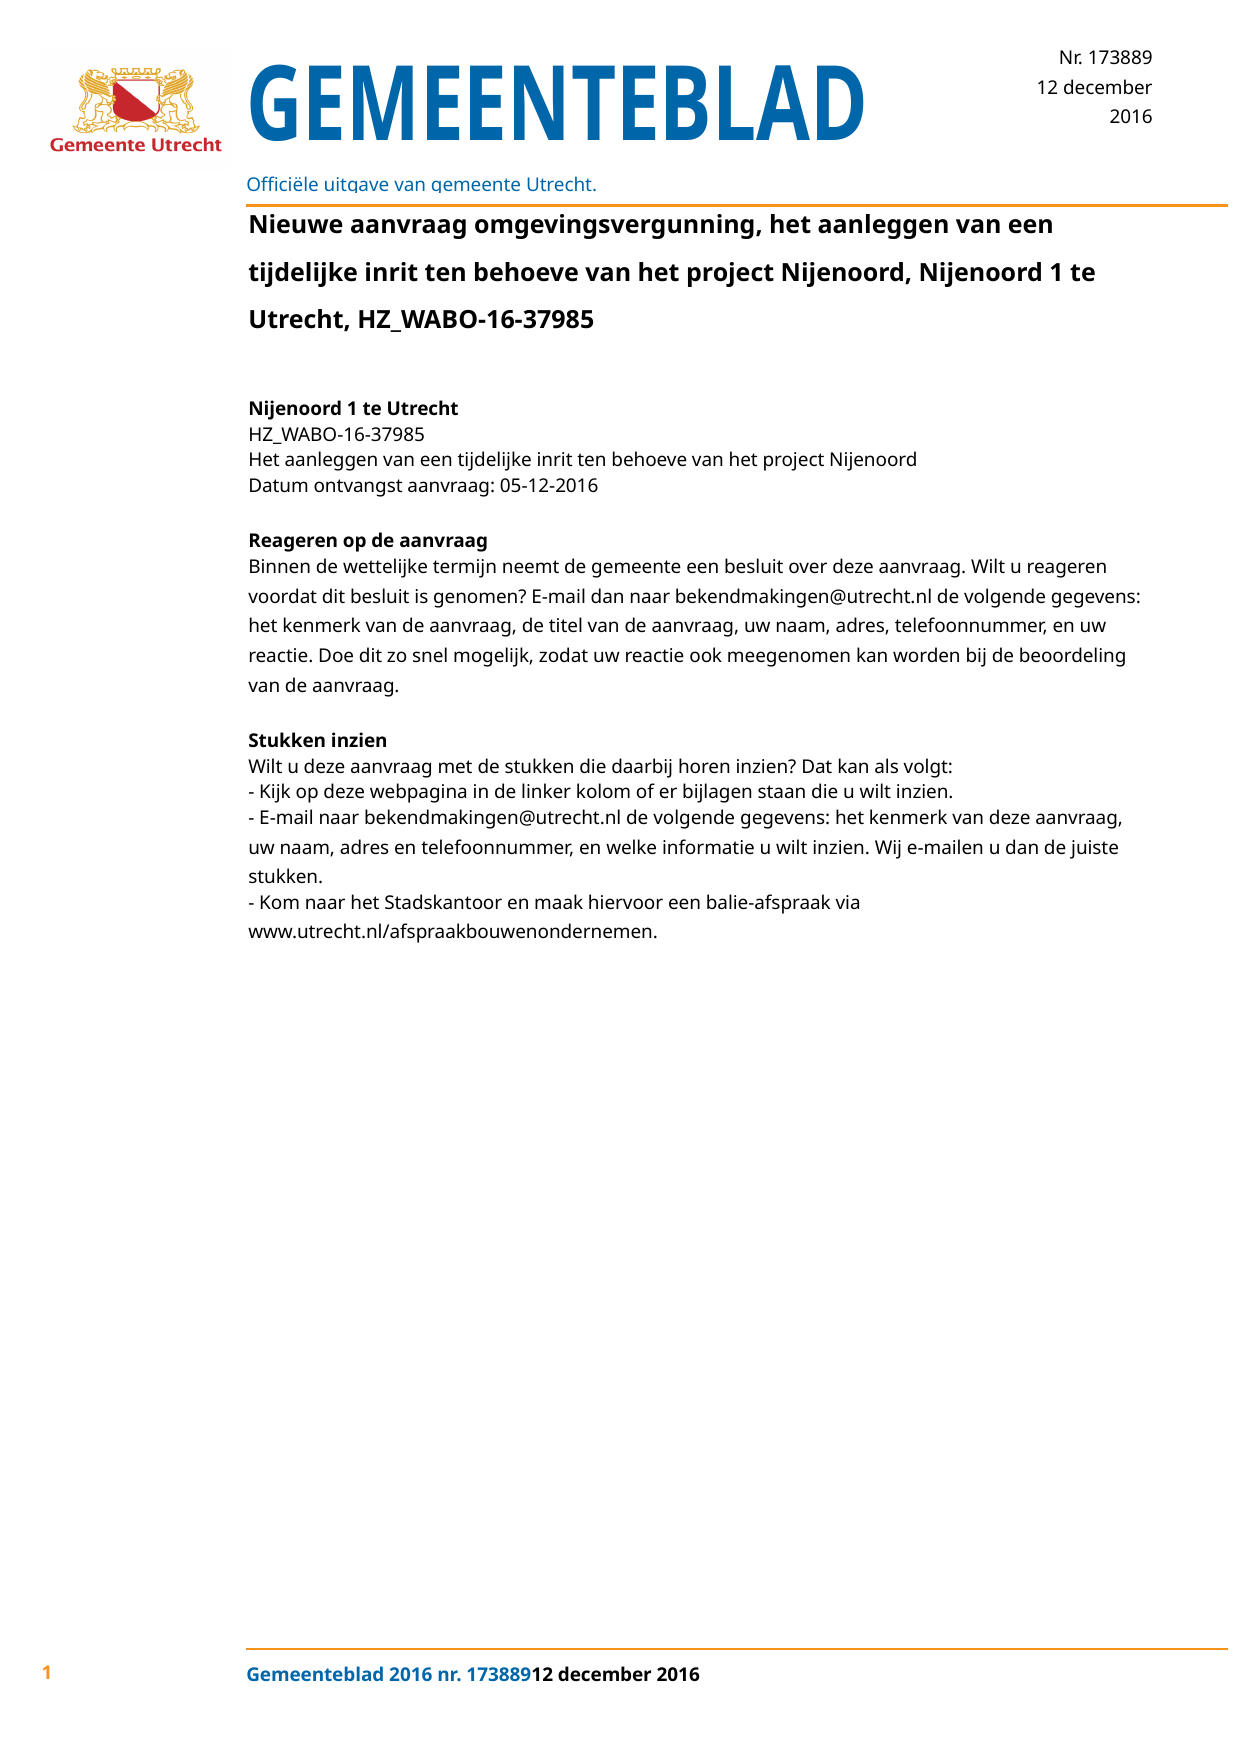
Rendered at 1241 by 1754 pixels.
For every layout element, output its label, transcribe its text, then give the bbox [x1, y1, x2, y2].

table_cell - E-mail naar bekendmakingen@utrecht.nl de volgende gegevens: het kenmerk van deze aanvraag, uw naam, adres en telefoonnummer, en welke informatie u wilt inzien. Wij e-mailen u dan de juiste stukken. [248, 804, 1152, 889]
table_cell Binnen de wettelijke termijn neemt de gemeente een besluit over deze aanvraag. Wilt u reageren voordat dit besluit is genomen? E-mail dan naar bekendmakingen@utrecht.nl de volgende gegevens: het kenmerk van de aanvraag, de titel van de aanvraag, uw naam, adres, telefoonnummer, en uw reactie. Doe dit zo snel mogelijk, zodat uw reactie ook meegenomen kan worden bij de beoordeling van de aanvraag. [248, 554, 1152, 727]
table_cell Wilt u deze aanvraag met de stukken die daarbij horen inzien? Dat kan als volgt: [248, 753, 1152, 778]
table_header Nijenoord 1 te Utrecht [248, 395, 1152, 421]
text Nieuwe aanvraag omgevingsvergunning, het aanleggen van een tijdelijke inrit ten behoeve van het project Nijenoord, Nijenoord 1 te Utrecht, HZ_WABO-16-37985 [248, 207, 1152, 336]
table_cell - Kom naar het Stadskantoor en maak hiervoor een balie-afspraak via www.utrecht.nl/afspraakbouwenondernemen. [248, 889, 1152, 944]
table_cell Reageren op de aanvraag [248, 528, 1152, 553]
table_cell - Kijk op deze webpagina in de linker kolom of er bijlagen staan die u wilt inzien. [248, 779, 1152, 804]
table_cell Stukken inzien [248, 727, 1152, 753]
picture [41, 47, 231, 172]
table_cell Het aanleggen van een tijdelijke inrit ten behoeve van het project Nijenoord [248, 447, 1152, 472]
table_cell Datum ontvangst aanvraag: 05-12-2016 [248, 473, 1152, 528]
table_cell HZ_WABO-16-37985 [248, 421, 1152, 447]
